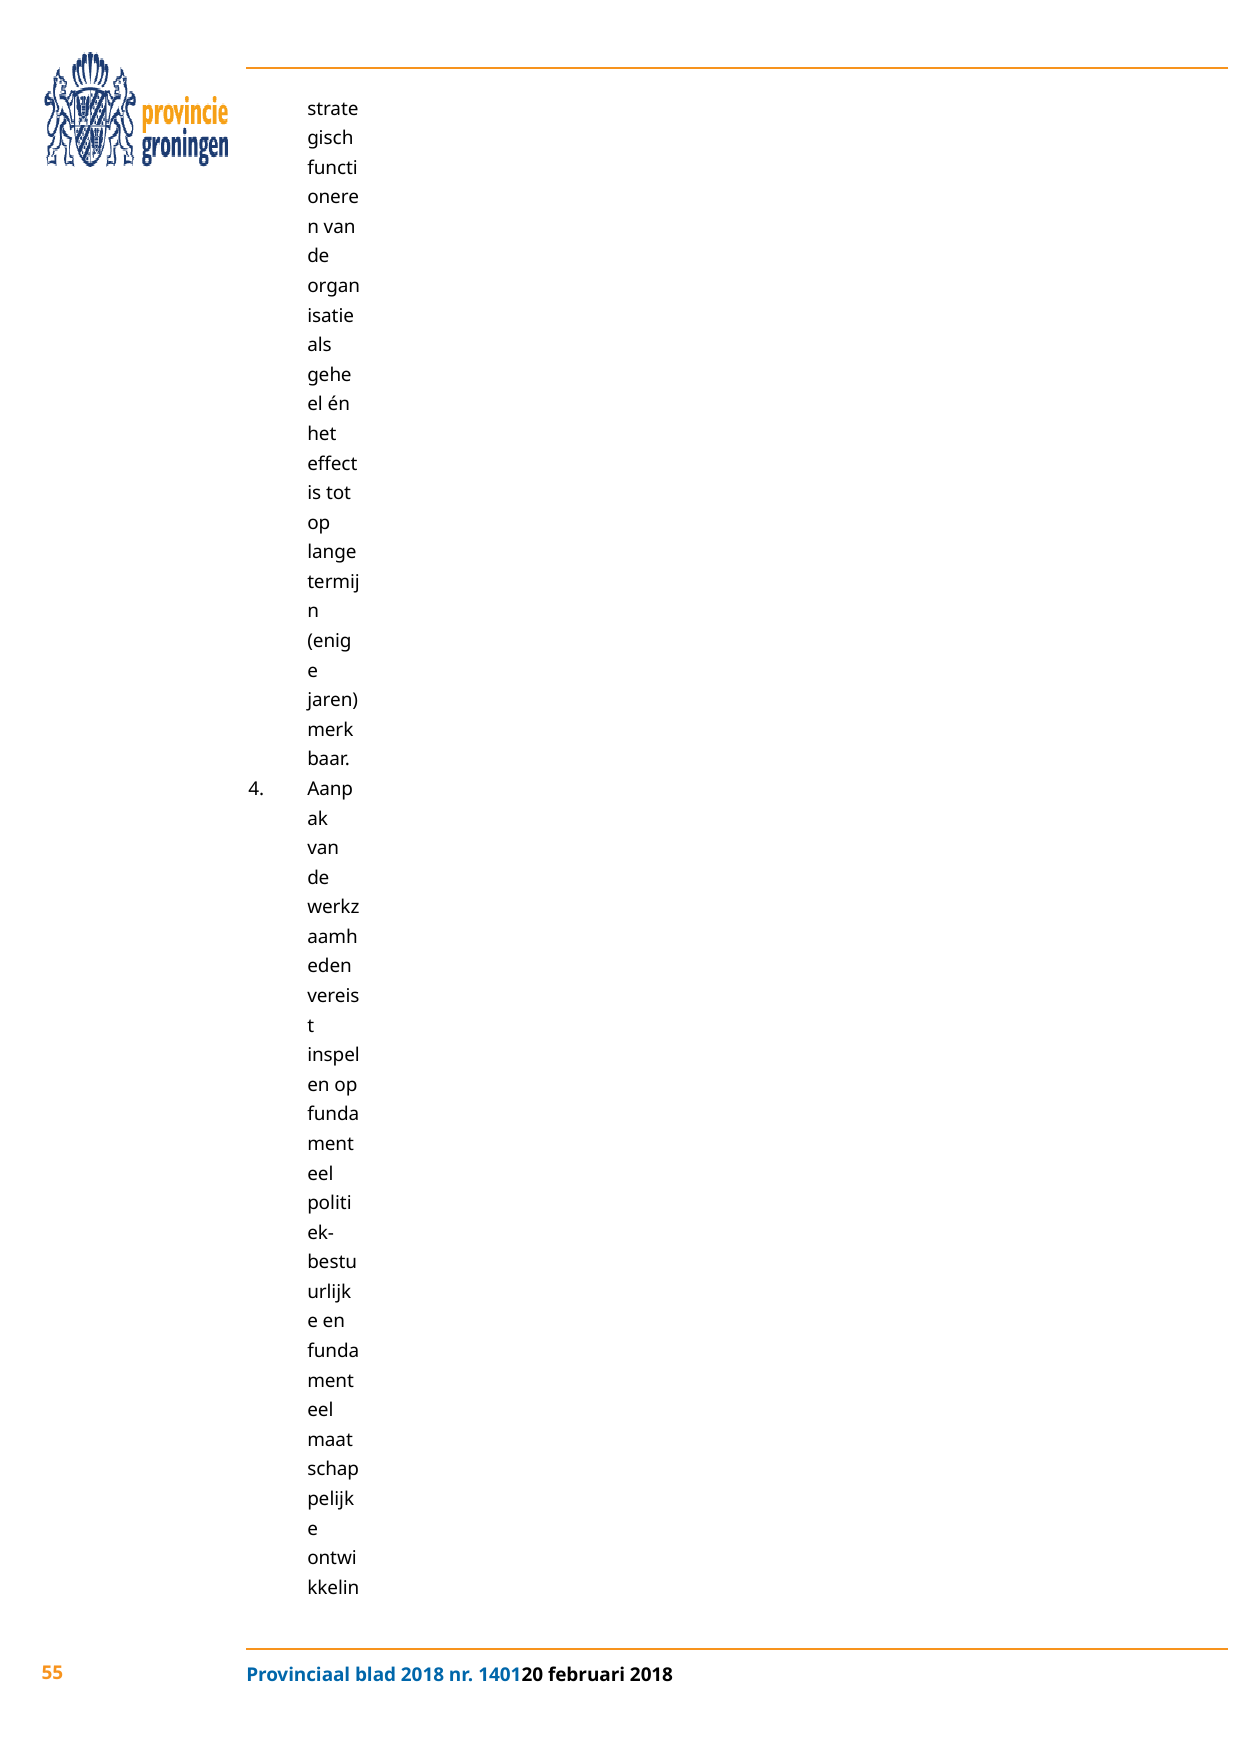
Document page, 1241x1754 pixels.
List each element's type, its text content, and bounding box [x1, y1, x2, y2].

table_cell [700, 95, 813, 1600]
table_cell [1039, 95, 1152, 1600]
table_cell [361, 95, 474, 1600]
picture [41, 47, 231, 172]
table_cell [474, 95, 587, 1600]
table_cell strategisch functioneren van de organisatie als geheel én het effect is tot op lange termijn (enige jaren) merkbaar. Aanpak van de werkzaamheden vereist inspelen op fundamenteel politiek-bestuurlijke en fundamenteel maatschappelijke ontwikkelin [248, 95, 361, 1600]
table_cell [587, 95, 700, 1600]
table_cell [926, 95, 1038, 1600]
table_cell [813, 95, 926, 1600]
